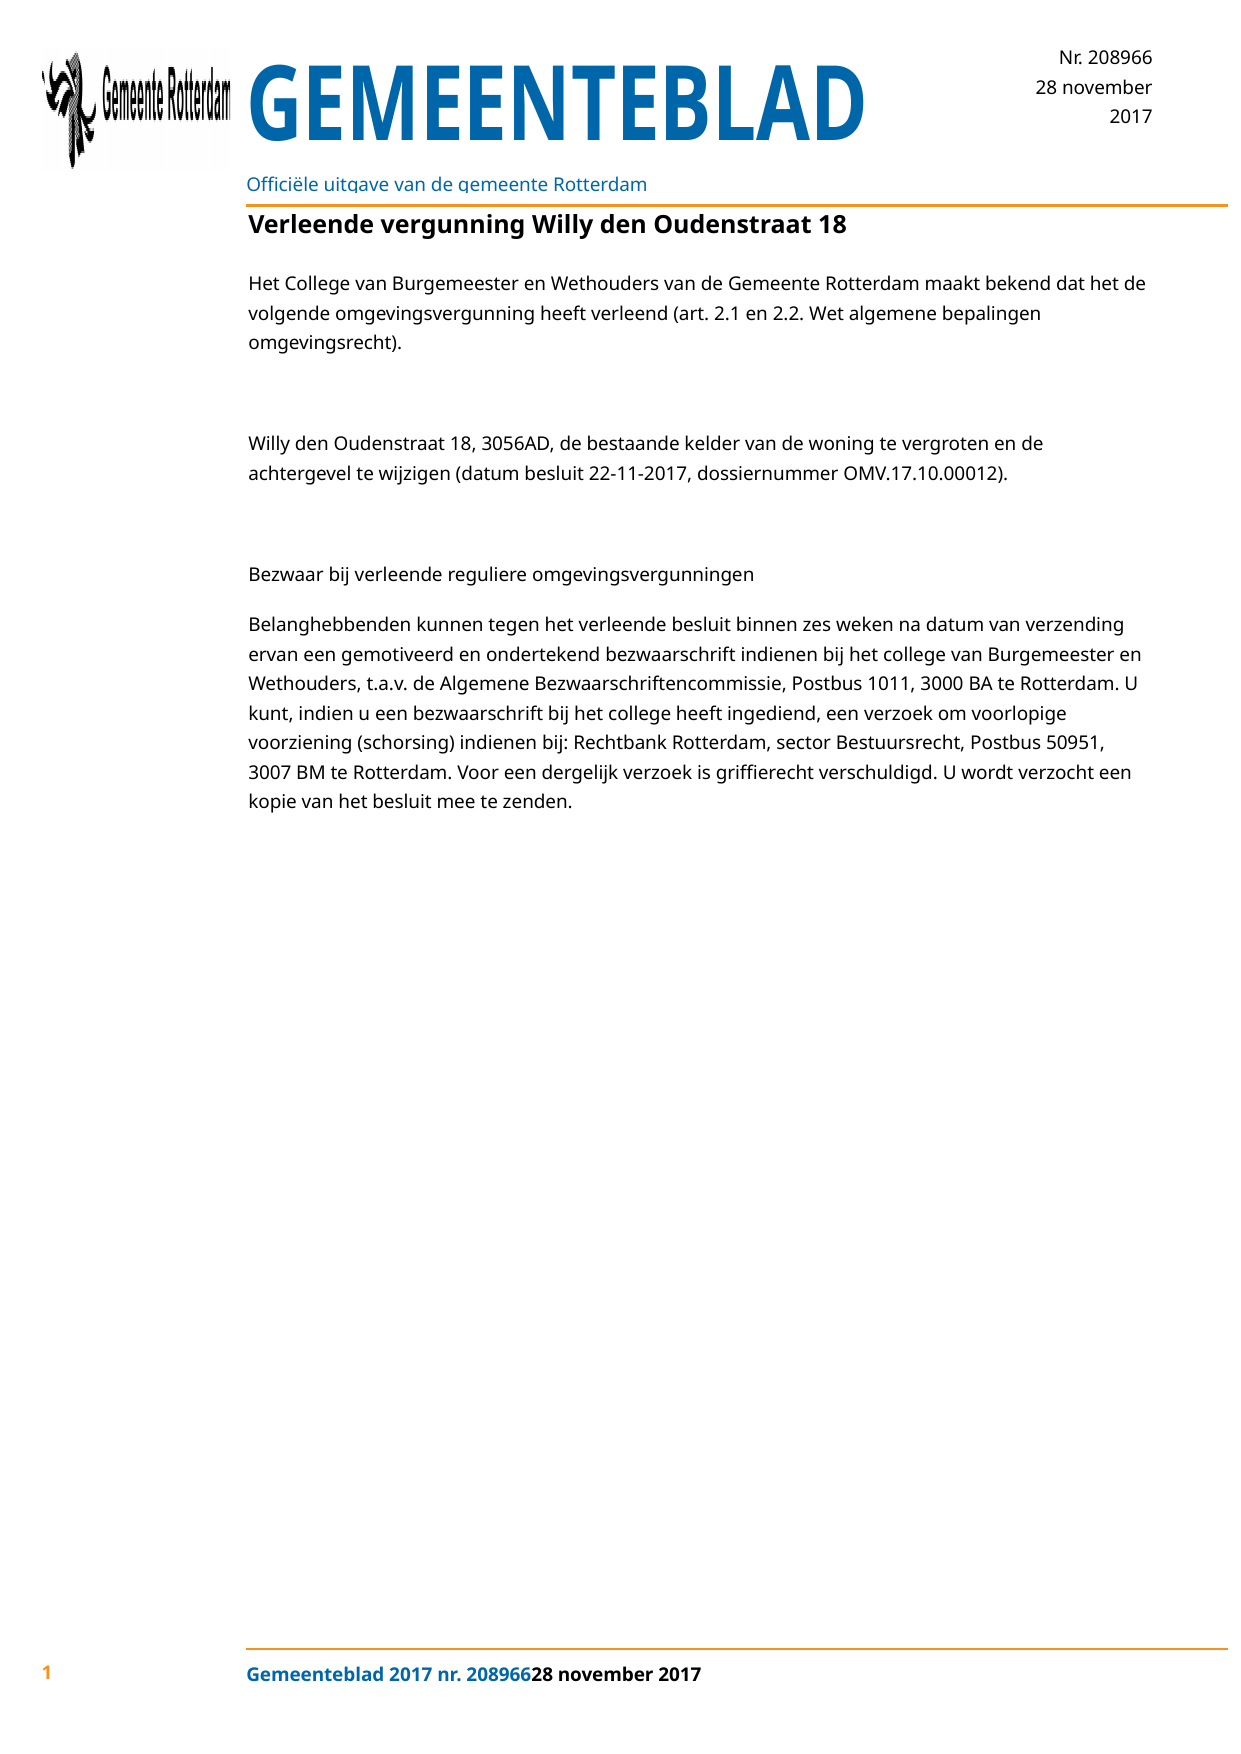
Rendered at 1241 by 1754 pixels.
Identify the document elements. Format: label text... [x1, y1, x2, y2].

picture [41, 47, 231, 172]
text Verleende vergunning Willy den Oudenstraat 18 [248, 207, 1152, 241]
text Belanghebbenden kunnen tegen het verleende besluit binnen zes weken na datum van verzending ervan een gemotiveerd en ondertekend bezwaarschrift indienen bij het college van Burgemeester en Wethouders, t.a.v. de Algemene Bezwaarschriftencommissie, Postbus 1011, 3000 BA te Rotterdam. U kunt, indien u een bezwaarschrift bij het college heeft ingediend, een verzoek om voorlopige voorziening (schorsing) indienen bij: Rechtbank Rotterdam, sector Bestuursrecht, Postbus 50951, 3007 BM te Rotterdam. Voor een dergelijk verzoek is griffierecht verschuldigd. U wordt verzocht een kopie van het besluit mee te zenden. [248, 611, 1152, 814]
text Het College van Burgemeester en Wethouders van de Gemeente Rotterdam maakt bekend dat het de volgende omgevingsvergunning heeft verleend (art. 2.1 en 2.2. Wet algemene bepalingen omgevingsrecht). [248, 270, 1152, 355]
text Willy den Oudenstraat 18, 3056AD, de bestaande kelder van de woning te vergroten en de achtergevel te wijzigen (datum besluit 22-11-2017, dossiernummer OMV.17.10.00012). [248, 430, 1152, 486]
text Bezwaar bij verleende reguliere omgevingsvergunningen [248, 561, 1152, 586]
